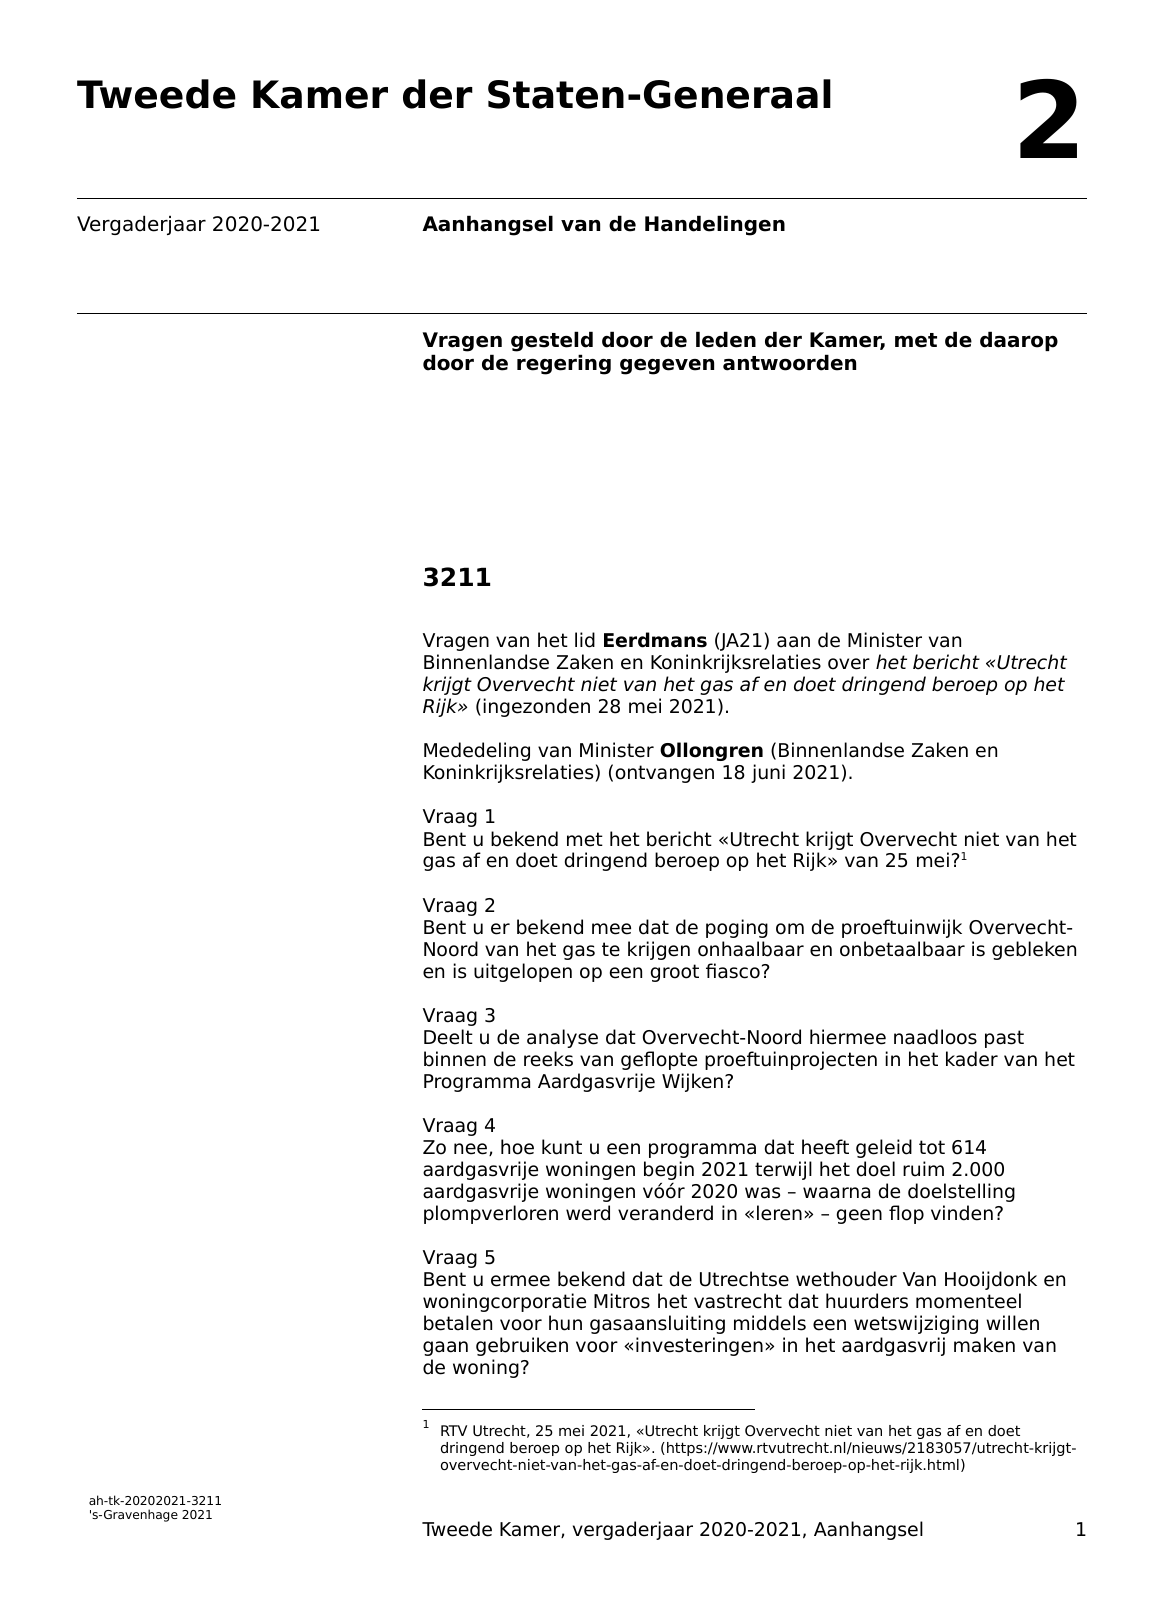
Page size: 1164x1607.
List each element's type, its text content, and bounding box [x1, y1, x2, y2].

text Vraag 1 [422, 806, 1087, 828]
text Vraag 2 [422, 894, 1087, 917]
text Vraag 4 [422, 1115, 1087, 1137]
text Mededeling van Minister Ollongren (Binnenlandse Zaken en Koninkrijksrelaties) (ontvangen 18 juni 2021). [422, 740, 1087, 784]
text Vraag 5 [422, 1247, 1087, 1269]
text Vragen van het lid Eerdmans (JA21) aan de Minister van Binnenlandse Zaken en Koninkrijksrelaties over het bericht «Utrecht krijgt Overvecht niet van het gas af en doet dringend beroep op het Rijk» (ingezonden 28 mei 2021). [422, 630, 1087, 718]
text Deelt u de analyse dat Overvecht-Noord hiermee naadloos past binnen de reeks van geflopte proeftuinprojecten in het kader van het Programma Aardgasvrije Wijken? [422, 1027, 1087, 1093]
table_cell Aanhangsel van de Handelingen [422, 199, 1087, 313]
table_cell [77, 314, 422, 375]
text RTV Utrecht, 25 mei 2021, «Utrecht krijgt Overvecht niet van het gas af en doet dringend beroep op het Rijk». (https://www.rtvutrecht.nl/nieuws/2183057/utrecht-krijgt-overvecht-niet-van-het-gas-af-en-doet-dringend-beroep-op-het-rijk.html) [422, 1418, 1087, 1474]
text Bent u er bekend mee dat de poging om de proeftuinwijk Overvecht-Noord van het gas te krijgen onhaalbaar en onbetaalbaar is gebleken en is uitgelopen op een groot fiasco? [422, 917, 1087, 982]
text Bent u ermee bekend dat de Utrechtse wethouder Van Hooijdonk en woningcorporatie Mitros het vastrecht dat huurders momenteel betalen voor hun gasaansluiting middels een wetswijziging willen gaan gebruiken voor «investeringen» in het aardgasvrij maken van de woning? [422, 1269, 1087, 1379]
text Zo nee, hoe kunt u een programma dat heeft geleid tot 614 aardgasvrije woningen begin 2021 terwijl het doel ruim 2.000 aardgasvrije woningen vóór 2020 was – waarna de doelstelling plompverloren werd veranderd in «leren» – geen flop vinden? [422, 1137, 1087, 1225]
text ah-tk-20202021-3211 [88, 1494, 323, 1508]
text Bent u bekend met het bericht «Utrecht krijgt Overvecht niet van het gas af en doet dringend beroep op het Rijk» van 25 mei? [422, 828, 1087, 872]
table_cell Vergaderjaar 2020-2021 [77, 199, 422, 313]
table_header 2 [886, 59, 1087, 198]
text 3211 [422, 563, 1087, 592]
table_cell Vragen gesteld door de leden der Kamer, met de daarop door de regering gegeven antwoorden [422, 314, 1087, 375]
text 's-Gravenhage 2021 [88, 1508, 323, 1522]
table_header Tweede Kamer der Staten-Generaal [77, 59, 886, 198]
text Vraag 3 [422, 1005, 1087, 1027]
